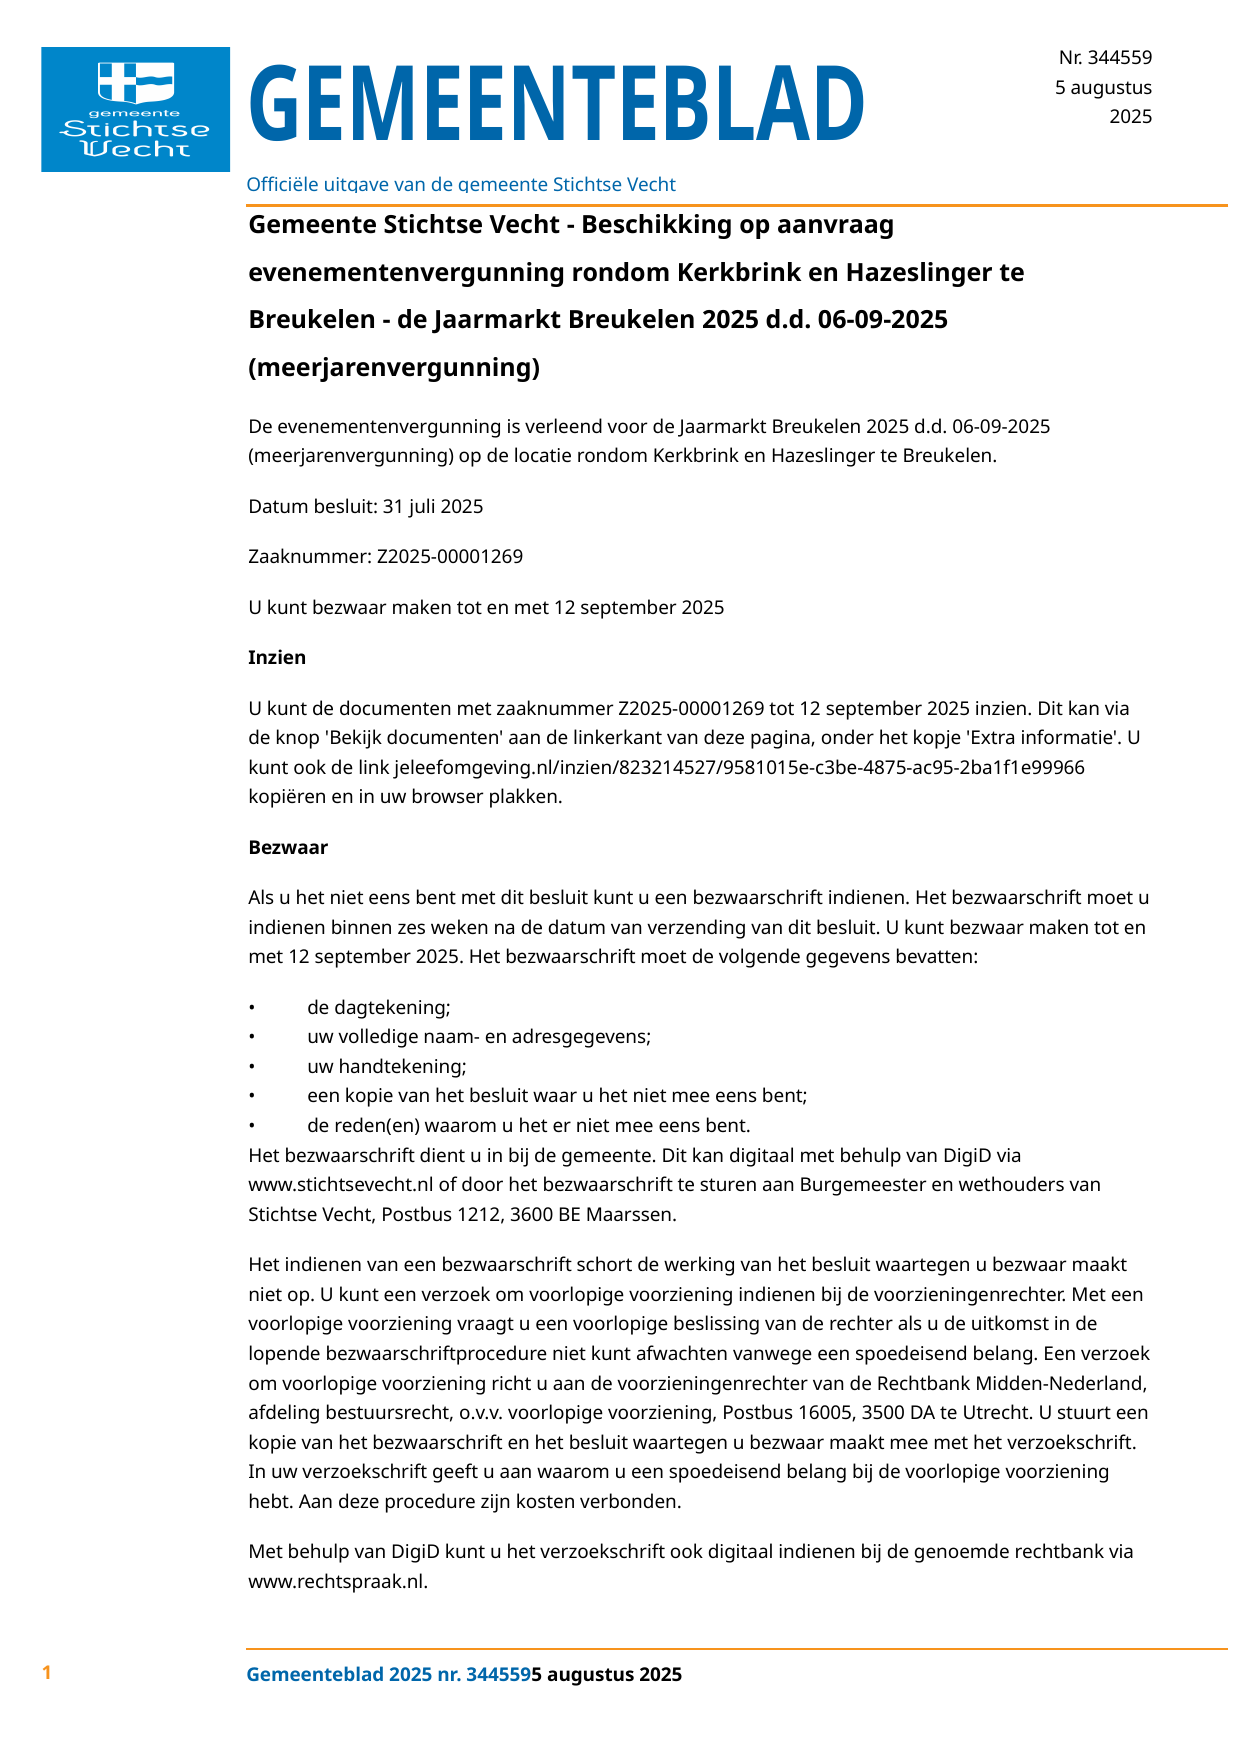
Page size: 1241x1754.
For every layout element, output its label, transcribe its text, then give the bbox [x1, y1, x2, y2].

text Bezwaar [248, 834, 1152, 860]
list een kopie van het besluit waar u het niet mee eens bent; [248, 1083, 1152, 1108]
text U kunt bezwaar maken tot en met 12 september 2025 [248, 594, 1152, 620]
list de reden(en) waarom u het er niet mee eens bent. [248, 1112, 1152, 1138]
text Het indienen van een bezwaarschrift schort de werking van het besluit waartegen u bezwaar maakt niet op. U kunt een verzoek om voorlopige voorziening indienen bij de voorzieningenrechter. Met een voorlopige voorziening vraagt u een voorlopige beslissing van de rechter als u de uitkomst in de lopende bezwaarschriftprocedure niet kunt afwachten vanwege een spoedeisend belang. Een verzoek om voorlopige voorziening richt u aan de voorzieningenrechter van de Rechtbank Midden-Nederland, afdeling bestuursrecht, o.v.v. voorlopige voorziening, Postbus 16005, 3500 DA te Utrecht. U stuurt een kopie van het bezwaarschrift en het besluit waartegen u bezwaar maakt mee met het verzoekschrift. In uw verzoekschrift geeft u aan waarom u een spoedeisend belang bij de voorlopige voorziening hebt. Aan deze procedure zijn kosten verbonden. [248, 1251, 1152, 1514]
picture [99, 63, 135, 101]
list de dagtekening; [248, 994, 1152, 1020]
picture [137, 63, 174, 103]
text Datum besluit: 31 juli 2025 [248, 493, 1152, 519]
text U kunt de documenten met zaaknummer Z2025-00001269 tot 12 september 2025 inzien. Dit kan via de knop 'Bekijk documenten' aan de linkerkant van deze pagina, onder het kopje 'Extra informatie'. U kunt ook de link jeleefomgeving.nl/inzien/823214527/9581015e-c3be-4875-ac95-2ba1f1e99966 kopiëren en in uw browser plakken. [248, 695, 1152, 809]
text De evenementenvergunning is verleend voor de Jaarmarkt Breukelen 2025 d.d. 06-09-2025 (meerjarenvergunning) op de locatie rondom Kerkbrink en Hazeslinger te Breukelen. [248, 413, 1152, 468]
list uw handtekening; [248, 1053, 1152, 1079]
text Zaaknummer: Z2025-00001269 [248, 543, 1152, 569]
text Met behulp van DigiD kunt u het verzoekschrift ook digitaal indienen bij de genoemde rechtbank via www.rechtspraak.nl. [248, 1538, 1152, 1594]
text Gemeente Stichtse Vecht - Beschikking op aanvraag evenementenvergunning rondom Kerkbrink en Hazeslinger te Breukelen - de Jaarmarkt Breukelen 2025 d.d. 06-09-2025 (meerjarenvergunning) [248, 207, 1152, 384]
list uw volledige naam- en adresgegevens; [248, 1023, 1152, 1049]
text Het bezwaarschrift dient u in bij de gemeente. Dit kan digitaal met behulp van DigiD via www.stichtsevecht.nl of door het bezwaarschrift te sturen aan Burgemeester en wethouders van Stichtse Vecht, Postbus 1212, 3600 BE Maarssen. [248, 1142, 1152, 1227]
text Als u het niet eens bent met dit besluit kunt u een bezwaarschrift indienen. Het bezwaarschrift moet u indienen binnen zes weken na de datum van verzending van dit besluit. U kunt bezwaar maken tot en met 12 september 2025. Het bezwaarschrift moet de volgende gegevens bevatten: [248, 884, 1152, 969]
text Inzien [248, 644, 1152, 670]
